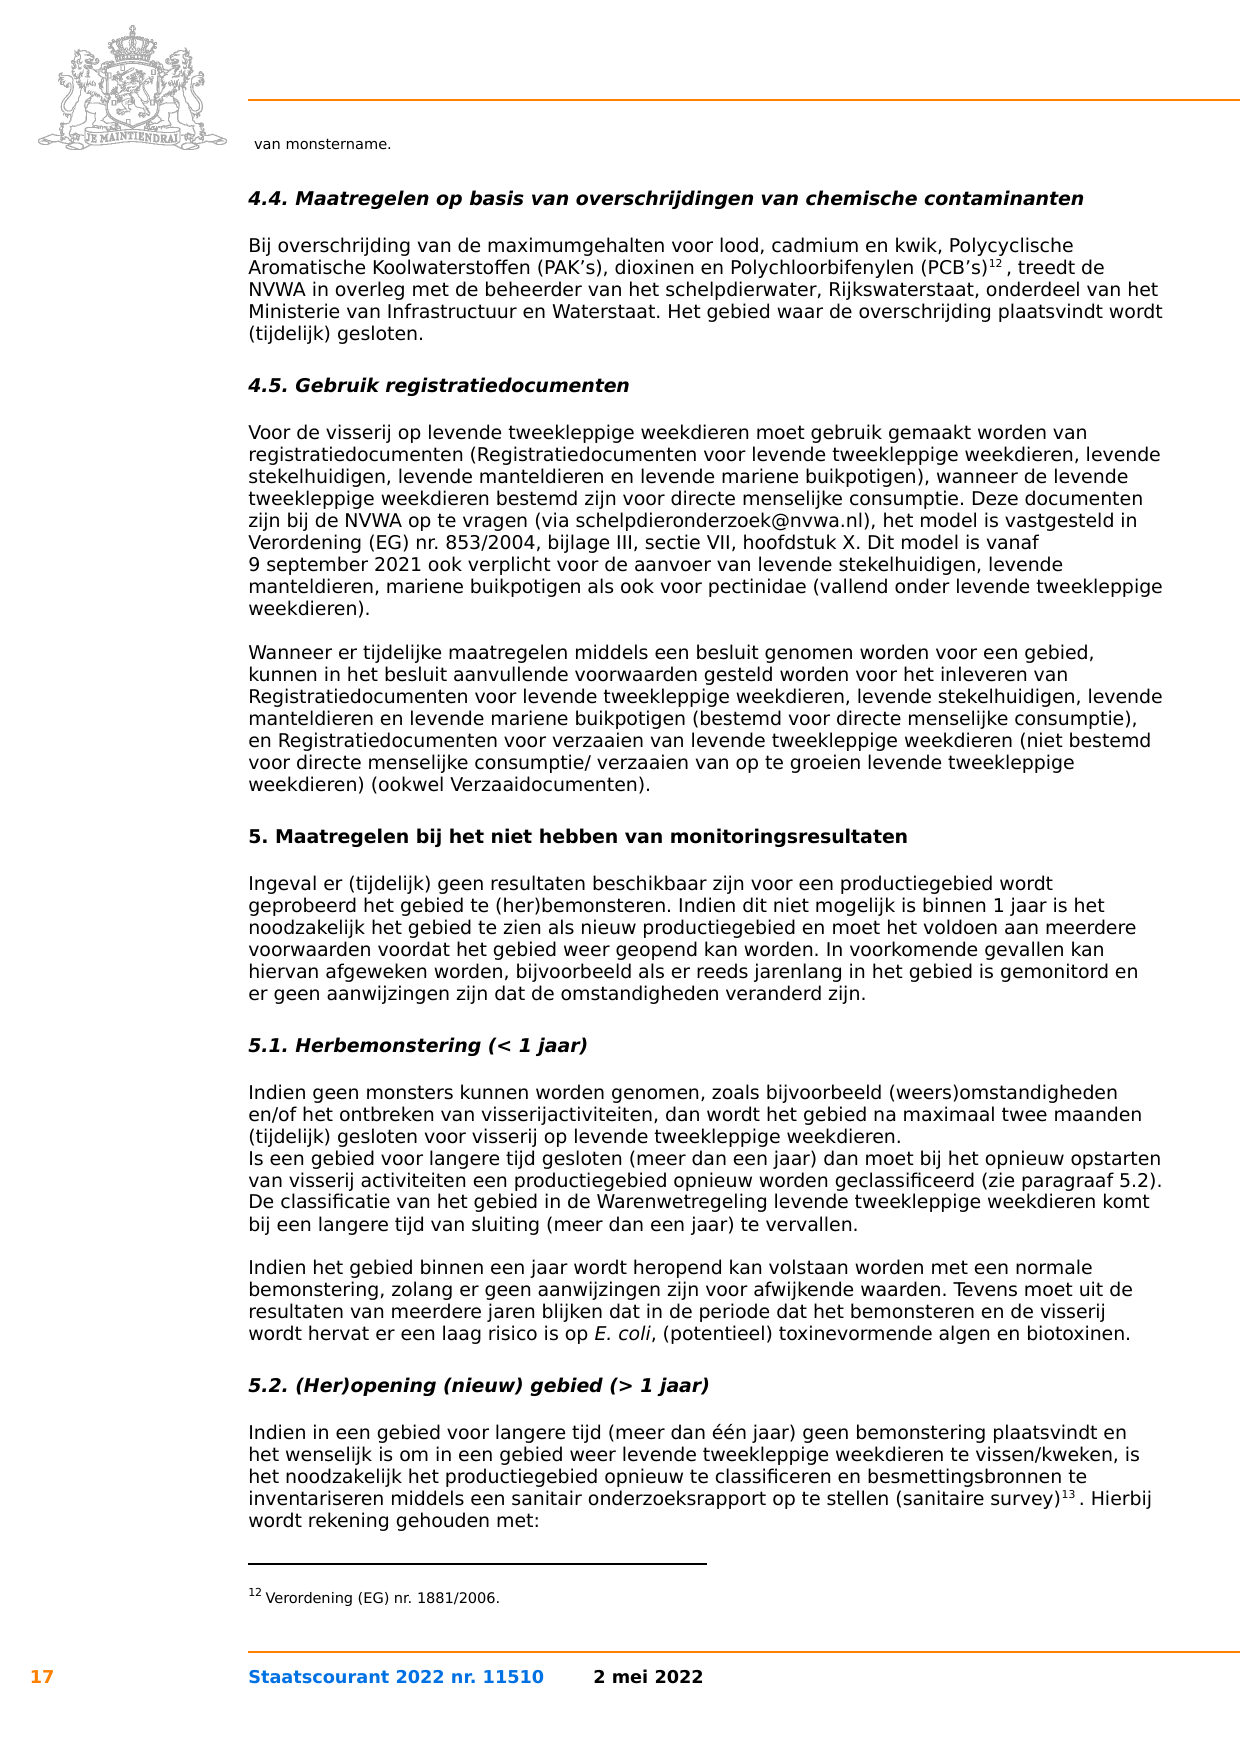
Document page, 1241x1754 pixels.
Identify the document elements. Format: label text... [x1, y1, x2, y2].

text Indien het gebied binnen een jaar wordt heropend kan volstaan worden met een normale bemonstering, zolang er geen aanwijzingen zijn voor afwijkende waarden. Tevens moet uit de resultaten van meerdere jaren blijken dat in de periode dat het bemonsteren en de visserij wordt hervat er een laag risico is op E. coli, (potentieel) toxinevormende algen en biotoxinen. [248, 1257, 1163, 1345]
text Wanneer er tijdelijke maatregelen middels een besluit genomen worden voor een gebied, kunnen in het besluit aanvullende voorwaarden gesteld worden voor het inleveren van Registratiedocumenten voor levende tweekleppige weekdieren, levende stekelhuidigen, levende manteldieren en levende mariene buikpotigen (bestemd voor directe menselijke consumptie), en Registratiedocumenten voor verzaaien van levende tweekleppige weekdieren (niet bestemd voor directe menselijke consumptie/ verzaaien van op te groeien levende tweekleppige weekdieren) (ookwel Verzaaidocumenten). [248, 642, 1163, 796]
text Bij overschrijding van de maximumgehalten voor lood, cadmium en kwik, Polycyclische Aromatische Koolwaterstoffen (PAK’s), dioxinen en Polychloorbifenylen (PCB’s), treedt de NVWA in overleg met de beheerder van het schelpdierwater, Rijkswaterstaat, onderdeel van het Ministerie van Infrastructuur en Waterstaat. Het gebied waar de overschrijding plaatsvindt wordt (tijdelijk) gesloten. [248, 235, 1163, 345]
text Ingeval er (tijdelijk) geen resultaten beschikbaar zijn voor een productiegebied wordt geprobeerd het gebied te (her)bemonsteren. Indien dit niet mogelijk is binnen 1 jaar is het noodzakelijk het gebied te zien als nieuw productiegebied en moet het voldoen aan meerdere voorwaarden voordat het gebied weer geopend kan worden. In voorkomende gevallen kan hiervan afgeweken worden, bijvoorbeeld als er reeds jarenlang in het gebied is gemonitord en er geen aanwijzingen zijn dat de omstandigheden veranderd zijn. [248, 873, 1163, 1004]
subtitle 5. Maatregelen bij het niet hebben van monitoringsresultaten [248, 826, 1163, 848]
text Verordening (EG) nr. 1881/2006. [248, 1586, 1163, 1608]
subtitle 5.2. (Her)opening (nieuw) gebied (> 1 jaar) [248, 1375, 1163, 1397]
text Voor de visserij op levende tweekleppige weekdieren moet gebruik gemaakt worden van registratiedocumenten (Registratiedocumenten voor levende tweekleppige weekdieren, levende stekelhuidigen, levende manteldieren en levende mariene buikpotigen), wanneer de levende tweekleppige weekdieren bestemd zijn voor directe menselijke consumptie. Deze documenten zijn bij de NVWA op te vragen (via schelpdieronderzoek@nvwa.nl), het model is vastgesteld in Verordening (EG) nr. 853/2004, bijlage III, sectie VII, hoofdstuk X. Dit model is vanaf 9 september 2021 ook verplicht voor de aanvoer van levende stekelhuidigen, levende manteldieren, mariene buikpotigen als ook voor pectinidae (vallend onder levende tweekleppige weekdieren). [248, 422, 1163, 620]
picture [38, 25, 227, 150]
text Is een gebied voor langere tijd gesloten (meer dan een jaar) dan moet bij het opnieuw opstarten van visserij activiteiten een productiegebied opnieuw worden geclassificeerd (zie paragraaf 5.2). De classificatie van het gebied in de Warenwetregeling levende tweekleppige weekdieren komt bij een langere tijd van sluiting (meer dan een jaar) te vervallen. [248, 1147, 1163, 1235]
table_cell van monstername. [249, 131, 1163, 157]
subtitle 4.4. Maatregelen op basis van overschrijdingen van chemische contaminanten [248, 188, 1163, 210]
text Indien geen monsters kunnen worden genomen, zoals bijvoorbeeld (weers)omstandigheden en/of het ontbreken van visserijactiviteiten, dan wordt het gebied na maximaal twee maanden (tijdelijk) gesloten voor visserij op levende tweekleppige weekdieren. [248, 1082, 1163, 1147]
subtitle 4.5. Gebruik registratiedocumenten [248, 375, 1163, 397]
subtitle 5.1. Herbemonstering (< 1 jaar) [248, 1034, 1163, 1057]
text Indien in een gebied voor langere tijd (meer dan één jaar) geen bemonstering plaatsvindt en het wenselijk is om in een gebied weer levende tweekleppige weekdieren te vissen/kweken, is het noodzakelijk het productiegebied opnieuw te classificeren en besmettingsbronnen te inventariseren middels een sanitair onderzoeksrapport op te stellen (sanitaire survey). Hierbij wordt rekening gehouden met: [248, 1422, 1163, 1532]
